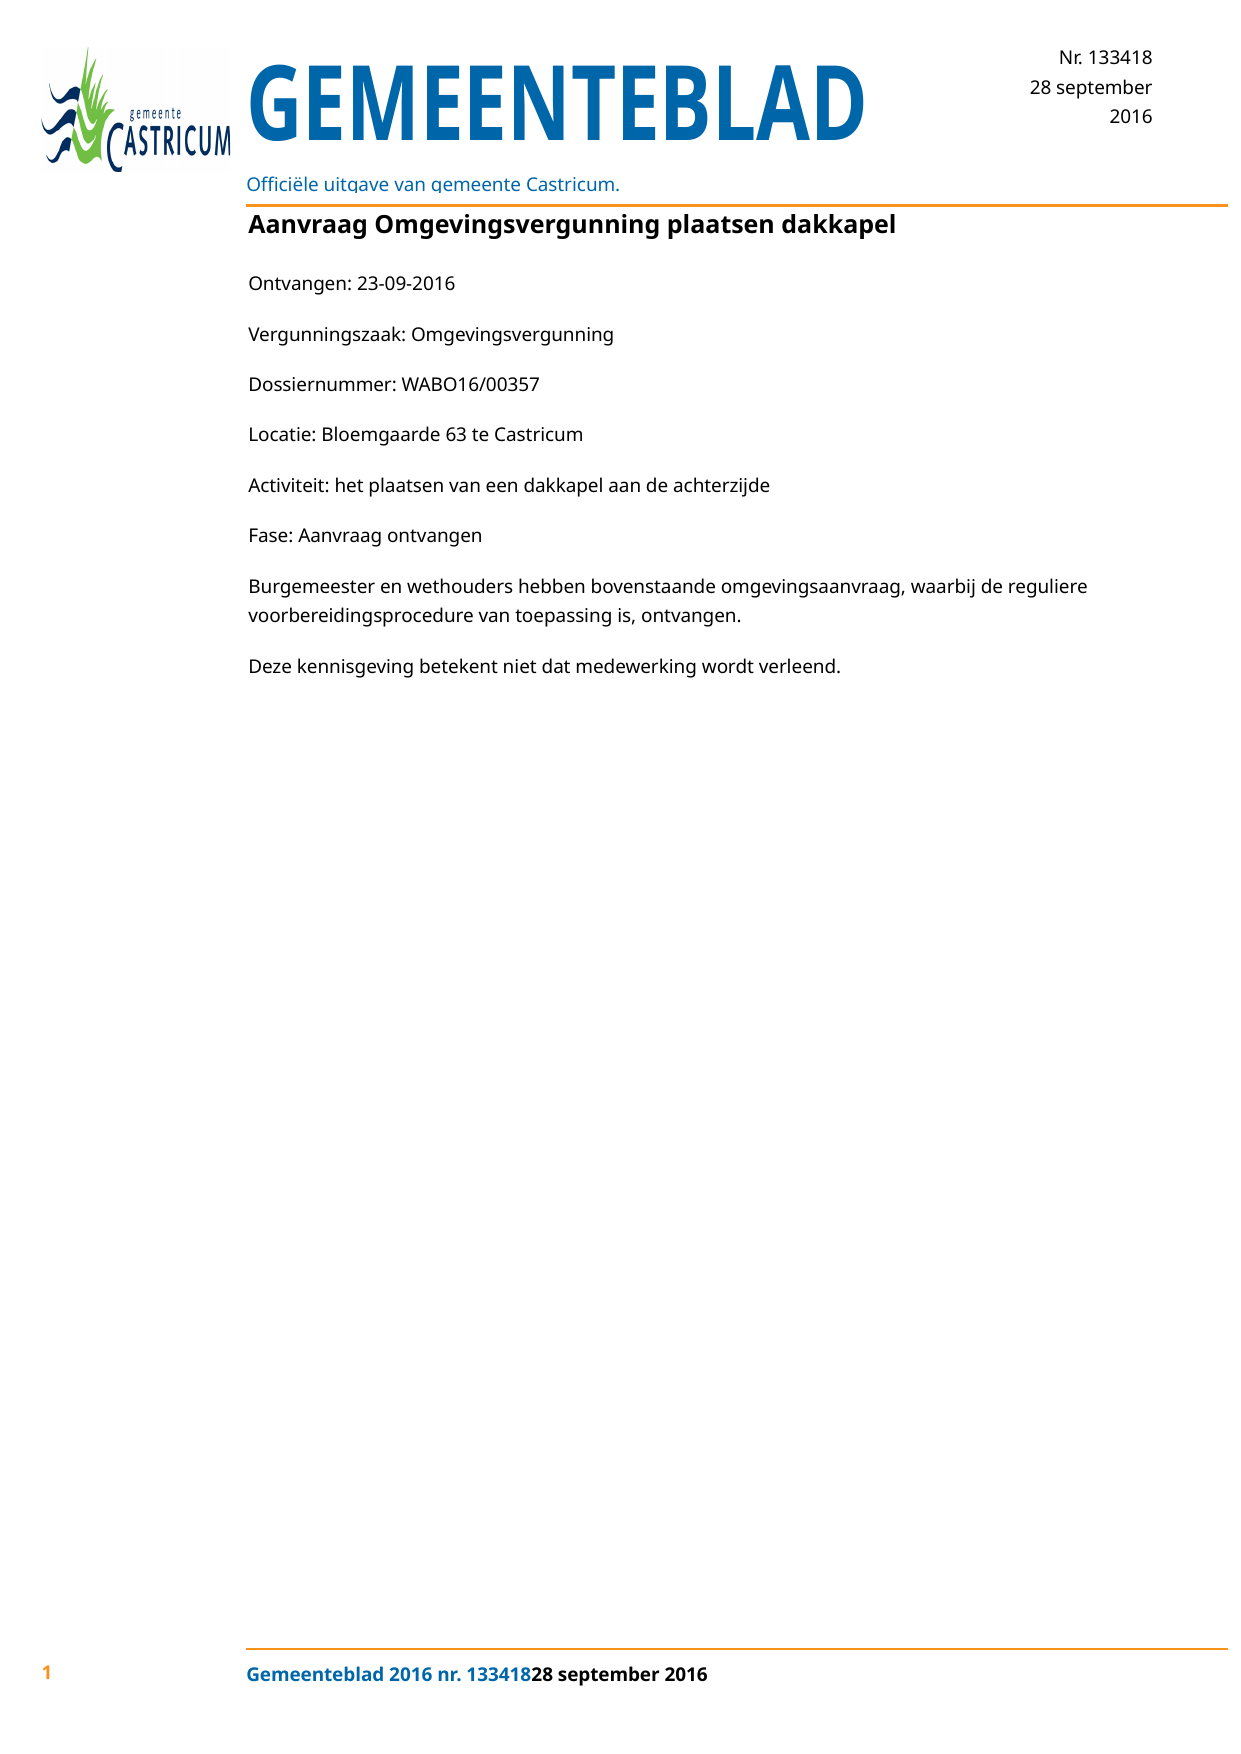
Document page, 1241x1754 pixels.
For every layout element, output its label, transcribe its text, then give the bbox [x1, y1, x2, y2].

text Locatie: Bloemgaarde 63 te Castricum [248, 422, 1152, 447]
text Aanvraag Omgevingsvergunning plaatsen dakkapel [248, 207, 1152, 241]
text Activiteit: het plaatsen van een dakkapel aan de achterzijde [248, 472, 1152, 498]
text Dossiernummer: WABO16/00357 [248, 371, 1152, 397]
text Ontvangen: 23-09-2016 [248, 270, 1152, 296]
text Vergunningszaak: Omgevingsvergunning [248, 321, 1152, 346]
picture [41, 47, 231, 172]
text Deze kennisgeving betekent niet dat medewerking wordt verleend. [248, 653, 1152, 678]
text Fase: Aanvraag ontvangen [248, 522, 1152, 548]
text Burgemeester en wethouders hebben bovenstaande omgevingsaanvraag, waarbij de reguliere voorbereidingsprocedure van toepassing is, ontvangen. [248, 573, 1152, 628]
